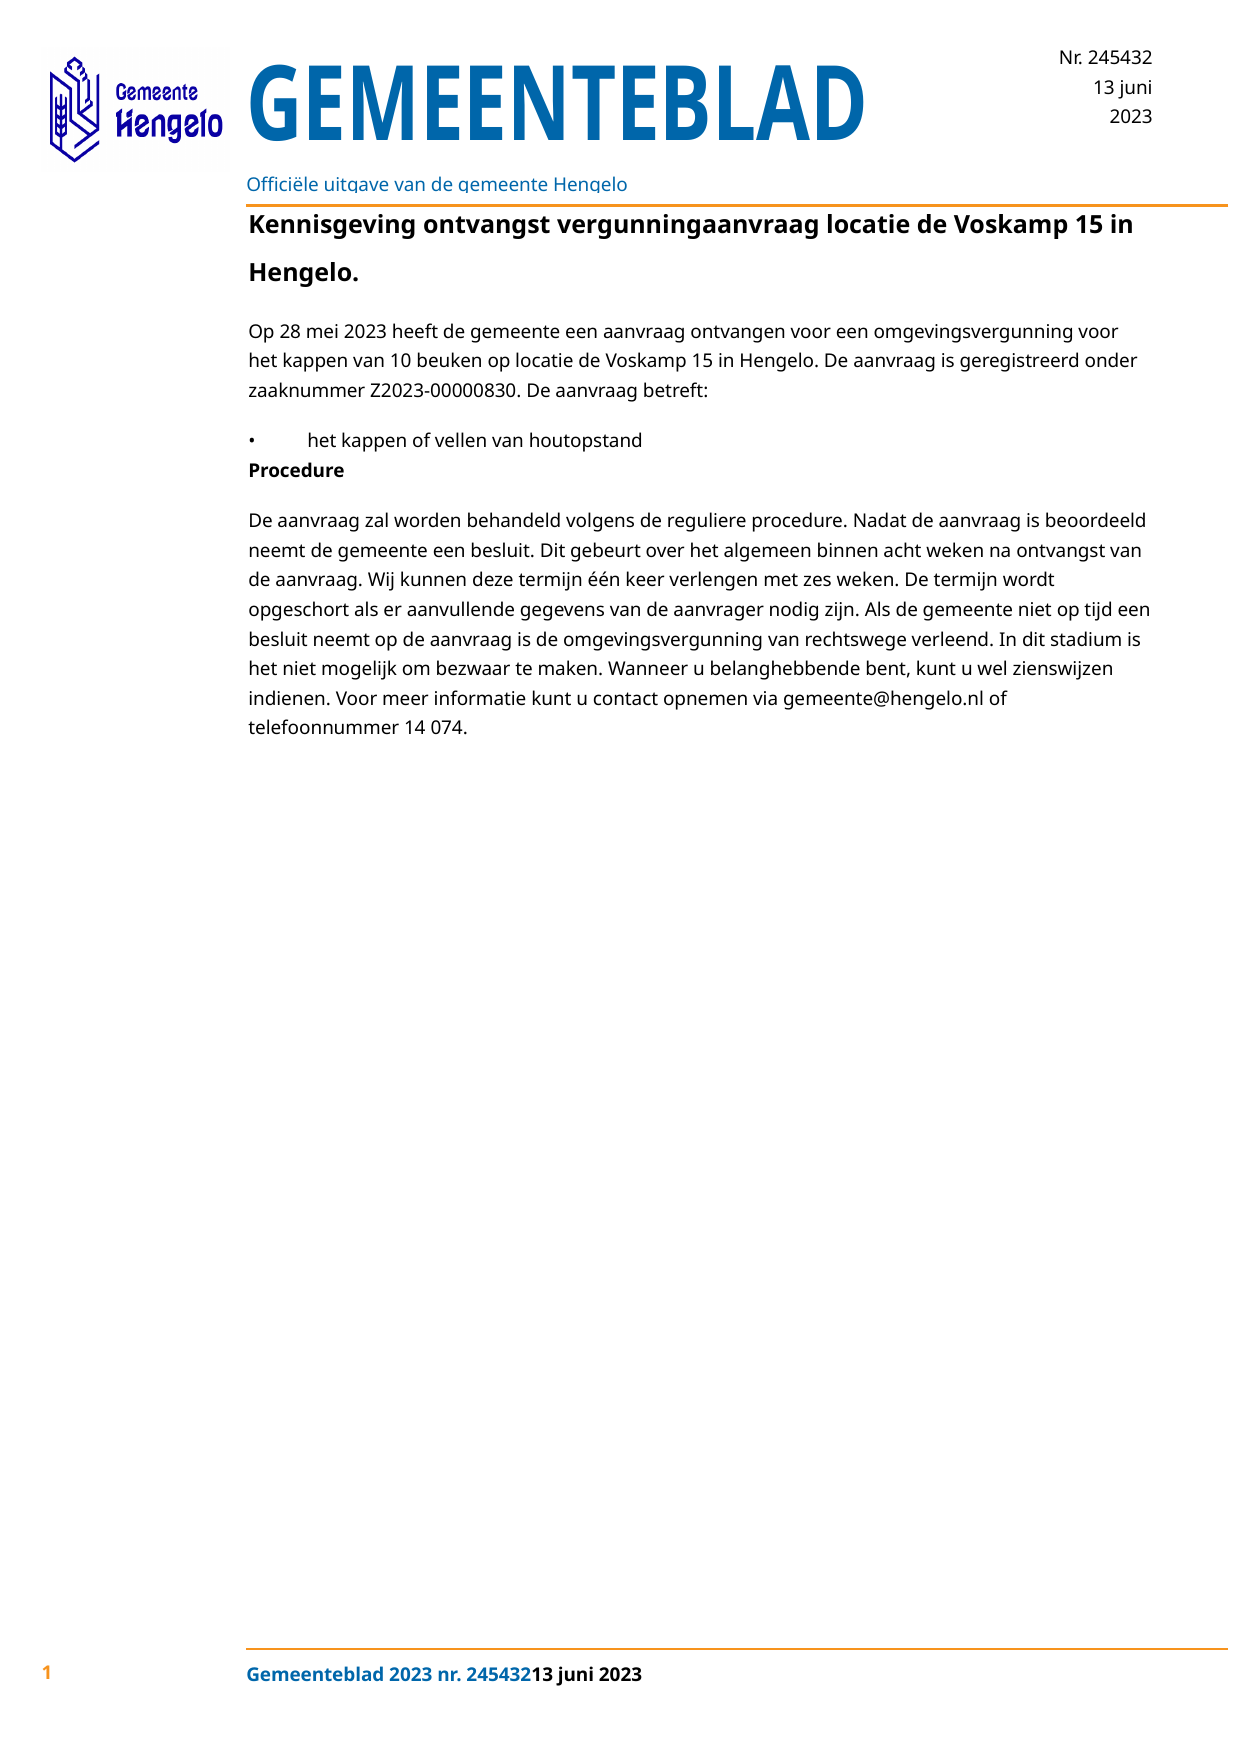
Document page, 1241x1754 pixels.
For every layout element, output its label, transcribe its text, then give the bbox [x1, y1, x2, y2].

list het kappen of vellen van houtopstand [248, 427, 1152, 453]
text De aanvraag zal worden behandeld volgens de reguliere procedure. Nadat de aanvraag is beoordeeld neemt de gemeente een besluit. Dit gebeurt over het algemeen binnen acht weken na ontvangst van de aanvraag. Wij kunnen deze termijn één keer verlengen met zes weken. De termijn wordt opgeschort als er aanvullende gegevens van de aanvrager nodig zijn. Als de gemeente niet op tijd een besluit neemt op de aanvraag is de omgevingsvergunning van rechtswege verleend. In dit stadium is het niet mogelijk om bezwaar te maken. Wanneer u belanghebbende bent, kunt u wel zienswijzen indienen. Voor meer informatie kunt u contact opnemen via gemeente@hengelo.nl of telefoonnummer 14 074. [248, 507, 1152, 740]
text Kennisgeving ontvangst vergunningaanvraag locatie de Voskamp 15 in Hengelo. [248, 207, 1152, 288]
text Procedure [248, 457, 1152, 483]
text Op 28 mei 2023 heeft de gemeente een aanvraag ontvangen voor een omgevingsvergunning voor het kappen van 10 beuken op locatie de Voskamp 15 in Hengelo. De aanvraag is geregistreerd onder zaaknummer Z2023-00000830. De aanvraag betreft: [248, 318, 1152, 403]
picture [41, 47, 231, 172]
